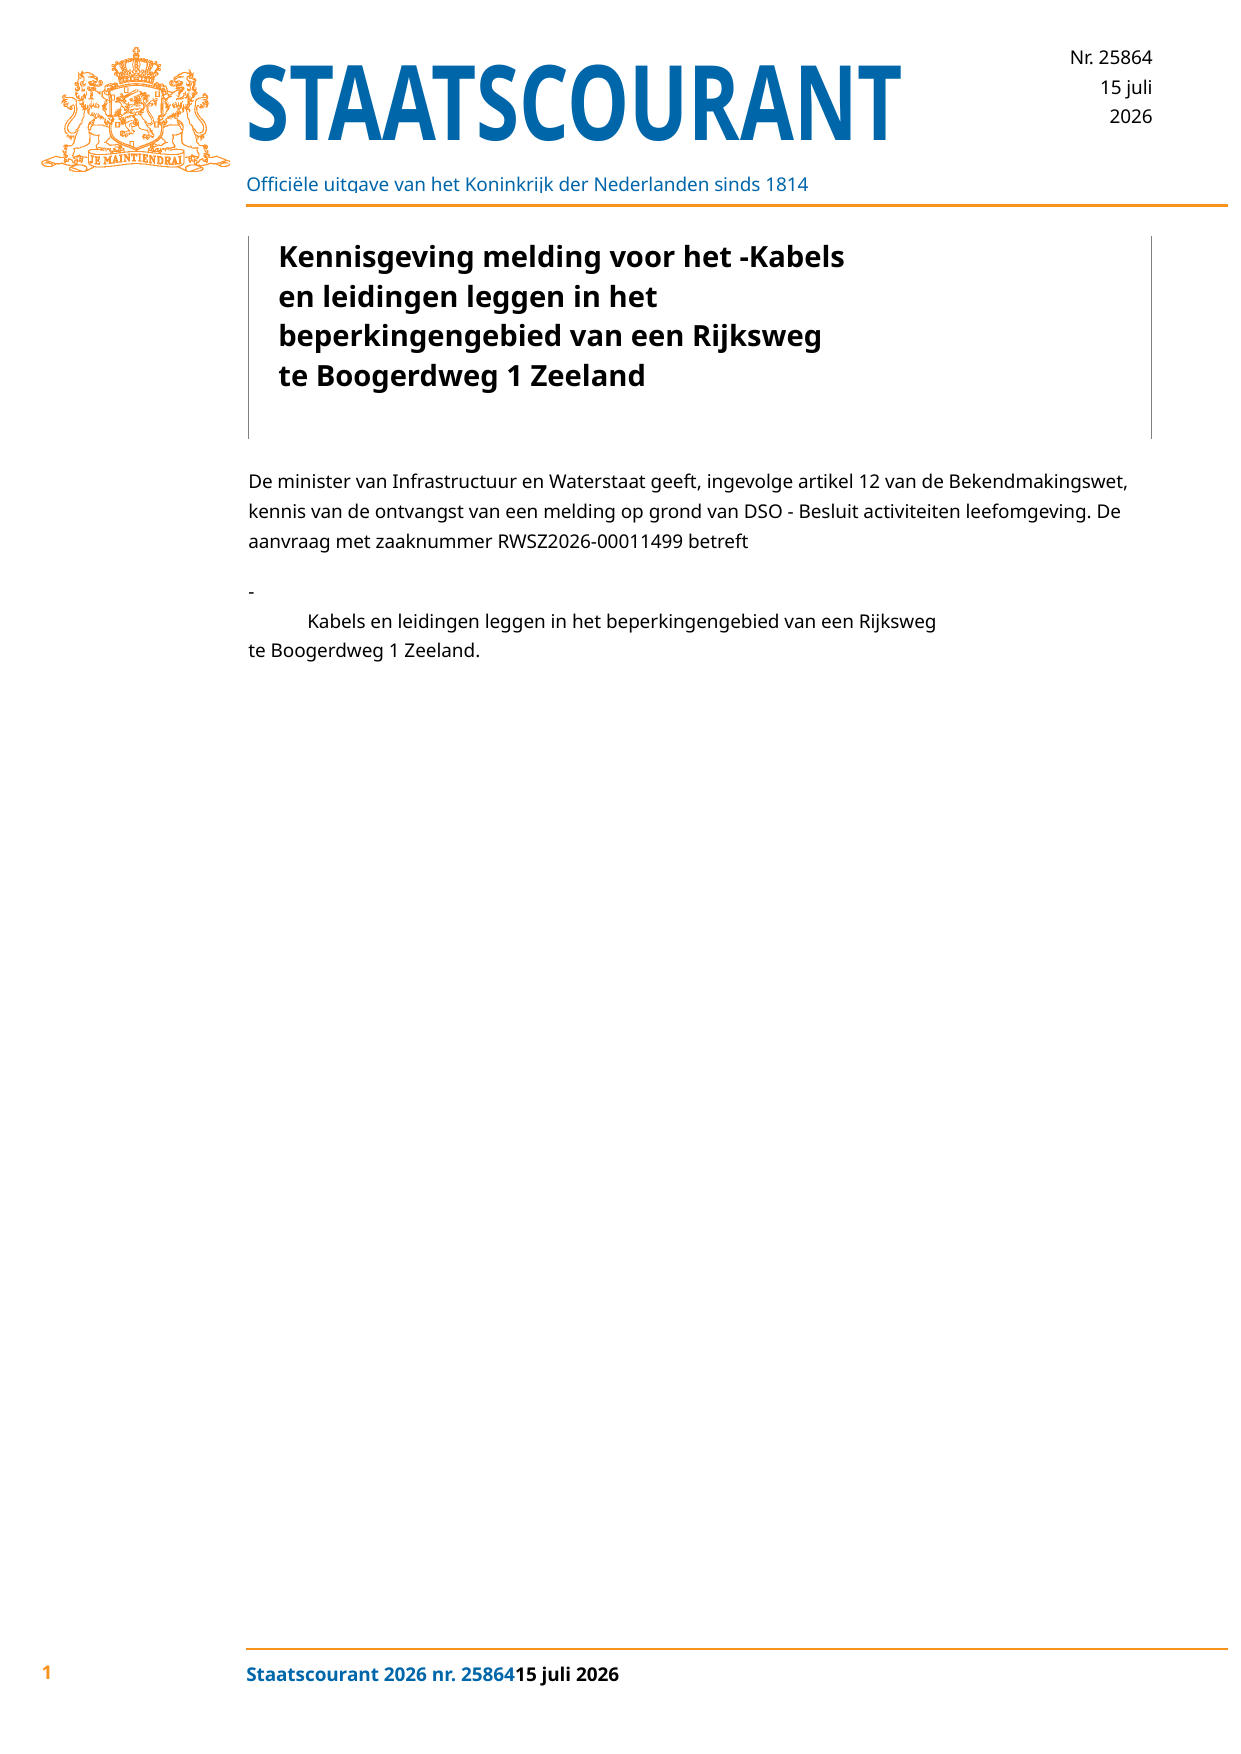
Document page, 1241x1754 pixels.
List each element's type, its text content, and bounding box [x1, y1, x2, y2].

table_header [1090, 236, 1151, 413]
text De minister van Infrastructuur en Waterstaat geeft, ingevolge artikel 12 van de Bekendmakingswet, kennis van de ontvangst van een melding op grond van DSO - Besluit activiteiten leefomgeving. De aanvraag met zaaknummer RWSZ2026-00011499 betreft [248, 469, 1152, 553]
list Kabels en leidingen leggen in het beperkingengebied van een Rijksweg [248, 608, 1152, 633]
table_header [850, 414, 1151, 439]
picture [912, 236, 1090, 414]
table_header Kennisgeving melding voor het -Kabels en leidingen leggen in het beperkingengebied van een Rijksweg te Boogerdweg 1 Zeeland [249, 236, 850, 439]
text te Boogerdweg 1 Zeeland. [248, 637, 1152, 663]
table_header [850, 236, 912, 413]
picture [41, 47, 231, 172]
